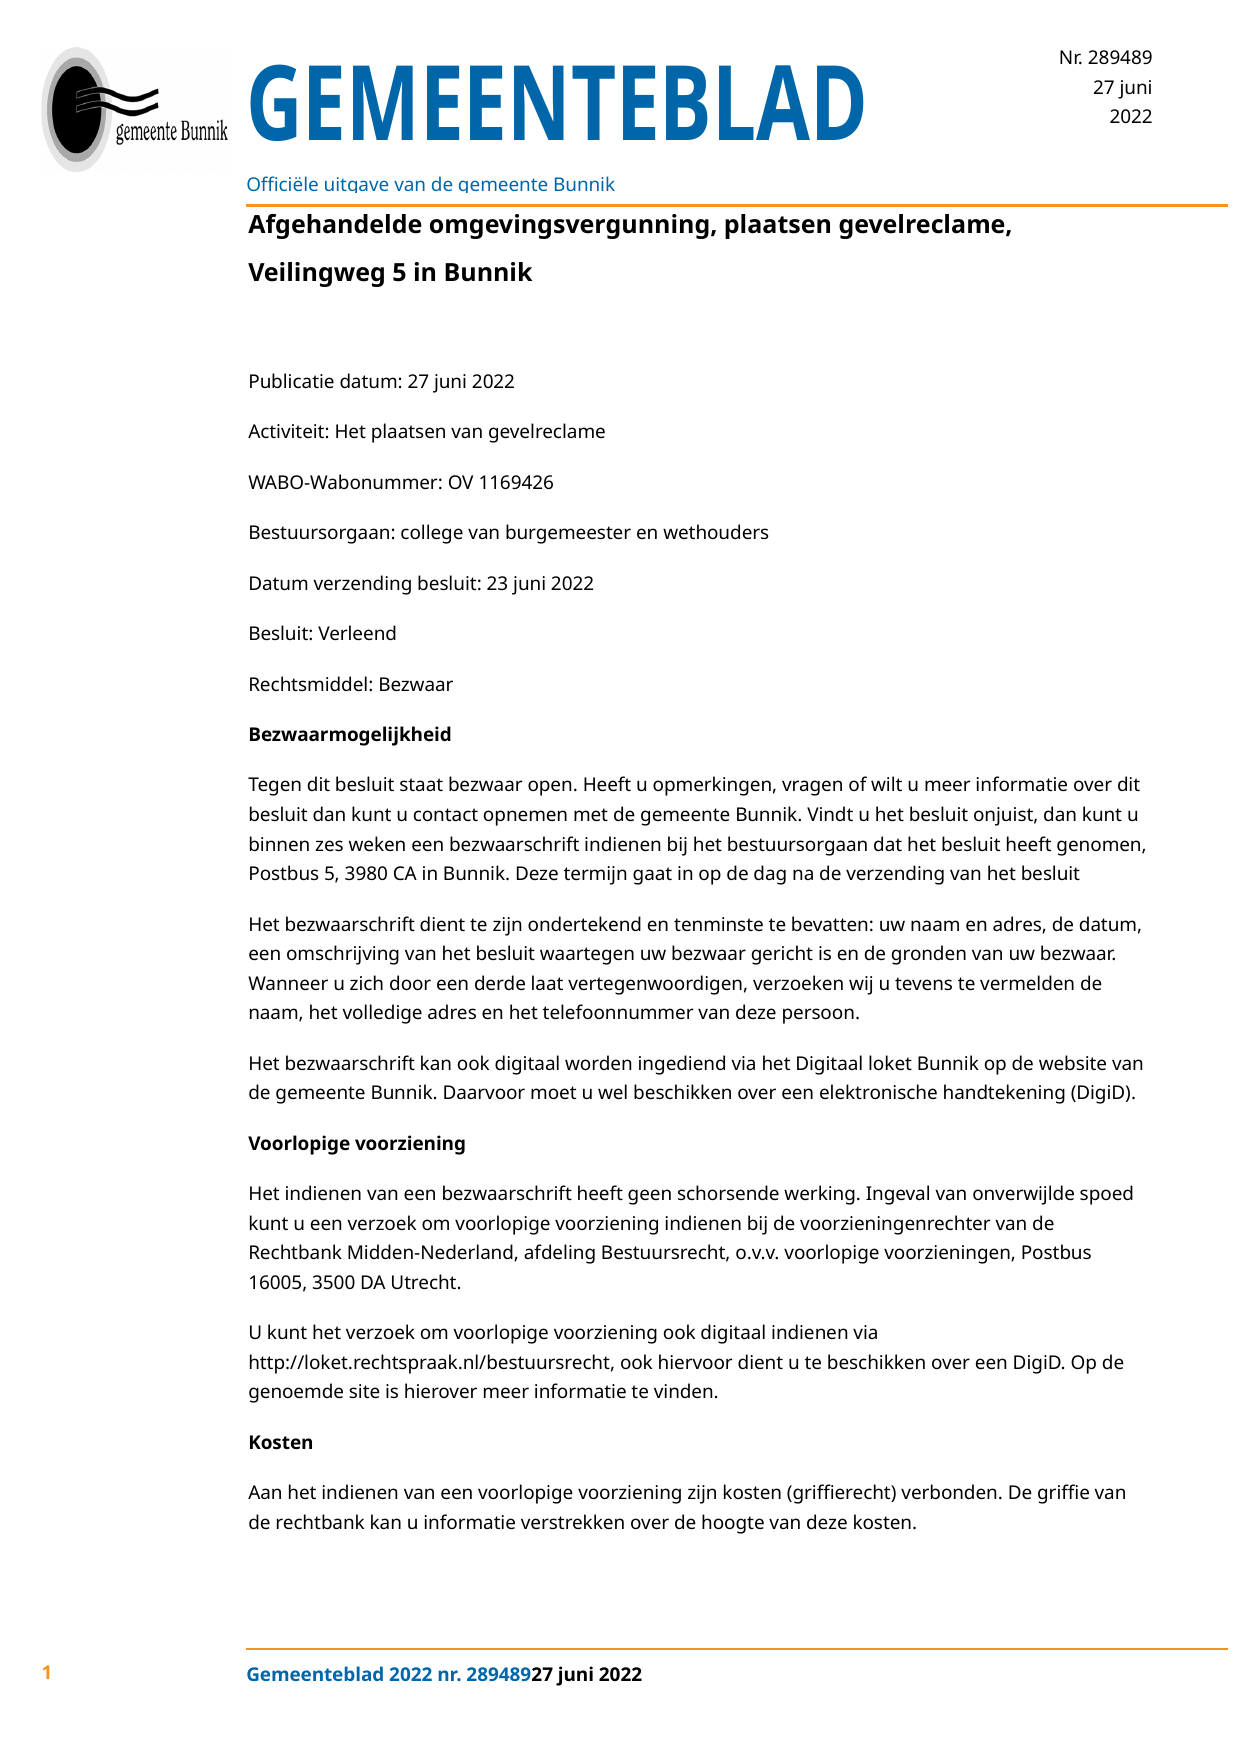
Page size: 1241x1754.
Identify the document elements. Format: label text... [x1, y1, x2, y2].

text Activiteit: Het plaatsen van gevelreclame [248, 419, 1152, 444]
text Datum verzending besluit: 23 juni 2022 [248, 570, 1152, 596]
text Het indienen van een bezwaarschrift heeft geen schorsende werking. Ingeval van onverwijlde spoed kunt u een verzoek om voorlopige voorziening indienen bij de voorzieningenrechter van de Rechtbank Midden-Nederland, afdeling Bestuursrecht, o.v.v. voorlopige voorzieningen, Postbus 16005, 3500 DA Utrecht. [248, 1180, 1152, 1295]
text Het bezwaarschrift dient te zijn ondertekend en tenminste te bevatten: uw naam en adres, de datum, een omschrijving van het besluit waartegen uw bezwaar gericht is en de gronden van uw bezwaar. Wanneer u zich door een derde laat vertegenwoordigen, verzoeken wij u tevens te vermelden de naam, het volledige adres en het telefoonnummer van deze persoon. [248, 911, 1152, 1025]
text Tegen dit besluit staat bezwaar open. Heeft u opmerkingen, vragen of wilt u meer informatie over dit besluit dan kunt u contact opnemen met de gemeente Bunnik. Vindt u het besluit onjuist, dan kunt u binnen zes weken een bezwaarschrift indienen bij het bestuursorgaan dat het besluit heeft genomen, Postbus 5, 3980 CA in Bunnik. Deze termijn gaat in op de dag na de verzending van het besluit [248, 772, 1152, 886]
text Voorlopige voorziening [248, 1130, 1152, 1156]
picture [41, 47, 231, 172]
text Publicatie datum: 27 juni 2022 [248, 368, 1152, 394]
text Rechtsmiddel: Bezwaar [248, 671, 1152, 697]
text WABO-Wabonummer: OV 1169426 [248, 469, 1152, 495]
text Bestuursorgaan: college van burgemeester en wethouders [248, 519, 1152, 545]
text U kunt het verzoek om voorlopige voorziening ook digitaal indienen via http://loket.rechtspraak.nl/bestuursrecht, ook hiervoor dient u te beschikken over een DigiD. Op de genoemde site is hierover meer informatie te vinden. [248, 1319, 1152, 1404]
text Bezwaarmogelijkheid [248, 721, 1152, 747]
text Kosten [248, 1429, 1152, 1455]
text Besluit: Verleend [248, 620, 1152, 646]
text Het bezwaarschrift kan ook digitaal worden ingediend via het Digitaal loket Bunnik op de website van de gemeente Bunnik. Daarvoor moet u wel beschikken over een elektronische handtekening (DigiD). [248, 1050, 1152, 1105]
text Afgehandelde omgevingsvergunning, plaatsen gevelreclame, Veilingweg 5 in Bunnik [248, 207, 1152, 288]
text Aan het indienen van een voorlopige voorziening zijn kosten (griffierecht) verbonden. De griffie van de rechtbank kan u informatie verstrekken over de hoogte van deze kosten. [248, 1479, 1152, 1535]
